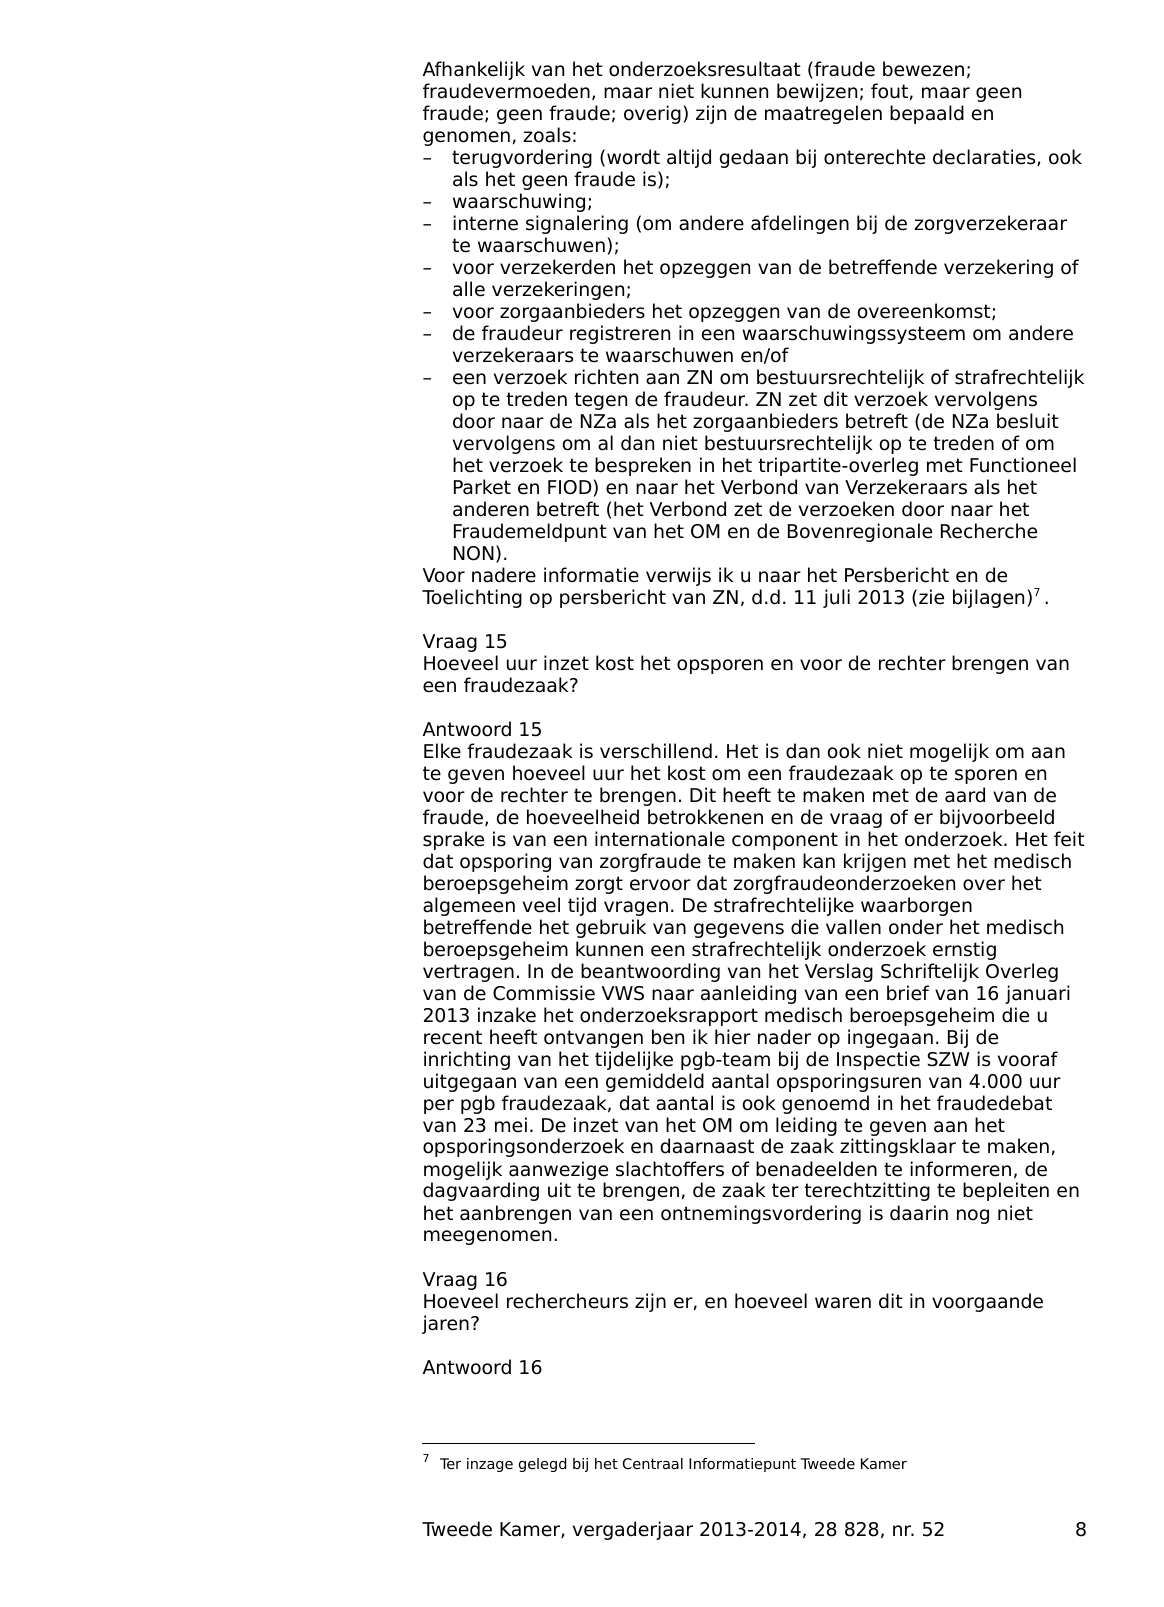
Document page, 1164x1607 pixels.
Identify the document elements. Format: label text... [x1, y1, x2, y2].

text – terugvordering (wordt altijd gedaan bij onterechte declaraties, ook als het geen fraude is); [422, 147, 1087, 191]
text – voor zorgaanbieders het opzeggen van de overeenkomst; [422, 301, 1087, 323]
text – interne signalering (om andere afdelingen bij de zorgverzekeraar te waarschuwen); [422, 213, 1087, 257]
text Voor nadere informatie verwijs ik u naar het Persbericht en de Toelichting op persbericht van ZN, d.d. 11 juli 2013 (zie bijlagen). [422, 564, 1087, 608]
text Vraag 15 [422, 631, 1087, 653]
text – voor verzekerden het opzeggen van de betreffende verzekering of alle verzekeringen; [422, 257, 1087, 301]
text – de fraudeur registreren in een waarschuwingssysteem om andere verzekeraars te waarschuwen en/of [422, 323, 1087, 367]
text Vraag 16 [422, 1268, 1087, 1291]
text Ter inzage gelegd bij het Centraal Informatiepunt Tweede Kamer [422, 1452, 1087, 1474]
text Elke fraudezaak is verschillend. Het is dan ook niet mogelijk om aan te geven hoeveel uur het kost om een fraudezaak op te sporen en voor de rechter te brengen. Dit heeft te maken met de aard van de fraude, de hoeveelheid betrokkenen en de vraag of er bijvoorbeeld sprake is van een internationale component in het onderzoek. Het feit dat opsporing van zorgfraude te maken kan krijgen met het medisch beroepsgeheim zorgt ervoor dat zorgfraudeonderzoeken over het algemeen veel tijd vragen. De strafrechtelijke waarborgen betreffende het gebruik van gegevens die vallen onder het medisch beroepsgeheim kunnen een strafrechtelijk onderzoek ernstig vertragen. In de beantwoording van het Verslag Schriftelijk Overleg van de Commissie VWS naar aanleiding van een brief van 16 januari 2013 inzake het onderzoeksrapport medisch beroepsgeheim die u recent heeft ontvangen ben ik hier nader op ingegaan. Bij de inrichting van het tijdelijke pgb-team bij de Inspectie SZW is vooraf uitgegaan van een gemiddeld aantal opsporingsuren van 4.000 uur per pgb fraudezaak, dat aantal is ook genoemd in het fraudedebat van 23 mei. De inzet van het OM om leiding te geven aan het opsporingsonderzoek en daarnaast de zaak zittingsklaar te maken, mogelijk aanwezige slachtoffers of benadeelden te informeren, de dagvaarding uit te brengen, de zaak ter terechtzitting te bepleiten en het aanbrengen van een ontnemingsvordering is daarin nog niet meegenomen. [422, 741, 1087, 1246]
text Antwoord 15 [422, 719, 1087, 741]
text Antwoord 16 [422, 1357, 1087, 1379]
text – waarschuwing; [422, 191, 1087, 213]
text – een verzoek richten aan ZN om bestuursrechtelijk of strafrechtelijk op te treden tegen de fraudeur. ZN zet dit verzoek vervolgens door naar de NZa als het zorgaanbieders betreft (de NZa besluit vervolgens om al dan niet bestuursrechtelijk op te treden of om het verzoek te bespreken in het tripartite-overleg met Functioneel Parket en FIOD) en naar het Verbond van Verzekeraars als het anderen betreft (het Verbond zet de verzoeken door naar het Fraudemeldpunt van het OM en de Bovenregionale Recherche NON). [422, 367, 1087, 564]
text Afhankelijk van het onderzoeksresultaat (fraude bewezen; fraudevermoeden, maar niet kunnen bewijzen; fout, maar geen fraude; geen fraude; overig) zijn de maatregelen bepaald en genomen, zoals: [422, 59, 1087, 147]
text Hoeveel rechercheurs zijn er, en hoeveel waren dit in voorgaande jaren? [422, 1291, 1087, 1334]
text Hoeveel uur inzet kost het opsporen en voor de rechter brengen van een fraudezaak? [422, 653, 1087, 697]
